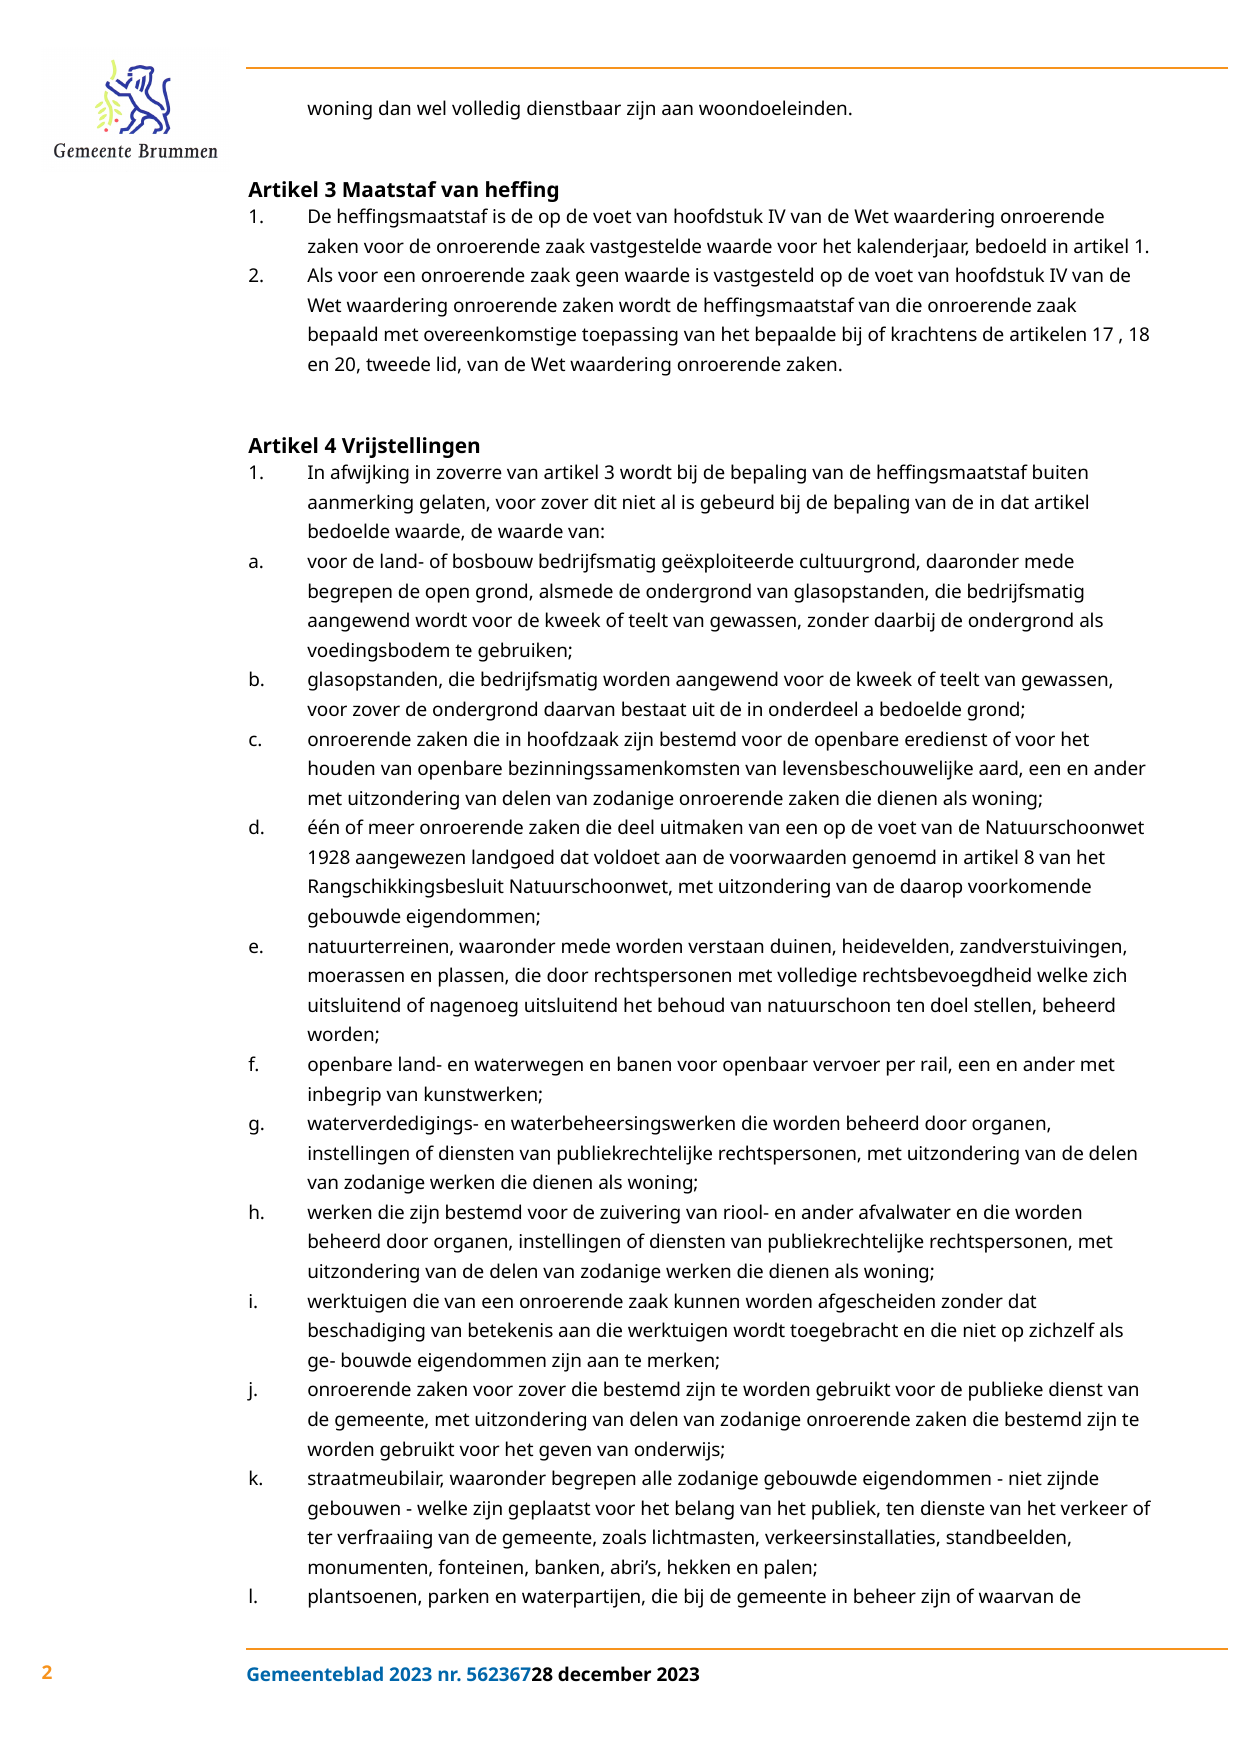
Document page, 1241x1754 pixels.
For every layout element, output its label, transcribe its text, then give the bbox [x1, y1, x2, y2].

list werktuigen die van een onroerende zaak kunnen worden afgescheiden zonder dat beschadiging van betekenis aan die werktuigen wordt toegebracht en die niet op zichzelf als ge- bouwde eigendommen zijn aan te merken; [248, 1288, 1152, 1373]
list glasopstanden, die bedrijfsmatig worden aangewend voor de kweek of teelt van gewassen, voor zover de ondergrond daarvan bestaat uit de in onderdeel a bedoelde grond; [248, 667, 1152, 722]
list één of meer onroerende zaken die deel uitmaken van een op de voet van de Natuurschoonwet 1928 aangewezen landgoed dat voldoet aan de voorwaarden genoemd in artikel 8 van het Rangschikkingsbesluit Natuurschoonwet, met uitzondering van de daarop voorkomende gebouwde eigendommen; [248, 814, 1152, 929]
list natuurterreinen, waaronder mede worden verstaan duinen, heidevelden, zandverstuivingen, moerassen en plassen, die door rechtspersonen met volledige rechtsbevoegdheid welke zich uitsluitend of nagenoeg uitsluitend het behoud van natuurschoon ten doel stellen, beheerd worden; [248, 933, 1152, 1047]
list voor de land- of bosbouw bedrijfsmatig geëxploiteerde cultuurgrond, daaronder mede begrepen de open grond, alsmede de ondergrond van glasopstanden, die bedrijfsmatig aangewend wordt voor de kweek of teelt van gewassen, zonder daarbij de ondergrond als voedingsbodem te gebruiken; [248, 548, 1152, 663]
list woning dan wel volledig dienstbaar zijn aan woondoeleinden. [248, 95, 1152, 121]
list Als voor een onroerende zaak geen waarde is vastgesteld op de voet van hoofdstuk IV van de Wet waardering onroerende zaken wordt de heffingsmaatstaf van die onroerende zaak bepaald met overeenkomstige toepassing van het bepaalde bij of krachtens de artikelen 17 , 18 en 20, tweede lid, van de Wet waardering onroerende zaken. [248, 262, 1152, 377]
list straatmeubilair, waaronder begrepen alle zodanige gebouwde eigendommen - niet zijnde gebouwen - welke zijn geplaatst voor het belang van het publiek, ten dienste van het verkeer of ter verfraaiing van de gemeente, zoals lichtmasten, verkeersinstallaties, standbeelden, monumenten, fonteinen, banken, abri’s, hekken en palen; [248, 1465, 1152, 1580]
list In afwijking in zoverre van artikel 3 wordt bij de bepaling van de heffingsmaatstaf buiten aanmerking gelaten, voor zover dit niet al is gebeurd bij de bepaling van de in dat artikel bedoelde waarde, de waarde van: [248, 459, 1152, 544]
text Artikel 4 Vrijstellingen [248, 431, 1152, 459]
list onroerende zaken die in hoofdzaak zijn bestemd voor de openbare eredienst of voor het houden van openbare bezinningssamenkomsten van levensbeschouwelijke aard, een en ander met uitzondering van delen van zodanige onroerende zaken die dienen als woning; [248, 726, 1152, 811]
list werken die zijn bestemd voor de zuivering van riool- en ander afvalwater en die worden beheerd door organen, instellingen of diensten van publiekrechtelijke rechtspersonen, met uitzondering van de delen van zodanige werken die dienen als woning; [248, 1199, 1152, 1284]
list openbare land- en waterwegen en banen voor openbaar vervoer per rail, een en ander met inbegrip van kunstwerken; [248, 1051, 1152, 1107]
text Artikel 3 Maatstaf van heffing [248, 175, 1152, 203]
list onroerende zaken voor zover die bestemd zijn te worden gebruikt voor de publieke dienst van de gemeente, met uitzondering van delen van zodanige onroerende zaken die bestemd zijn te worden gebruikt voor het geven van onderwijs; [248, 1377, 1152, 1462]
list plantsoenen, parken en waterpartijen, die bij de gemeente in beheer zijn of waarvan de [248, 1584, 1152, 1609]
list De heffingsmaatstaf is de op de voet van hoofdstuk IV van de Wet waardering onroerende zaken voor de onroerende zaak vastgestelde waarde voor het kalenderjaar, bedoeld in artikel 1. [248, 203, 1152, 258]
list waterverdedigings- en waterbeheersingswerken die worden beheerd door organen, instellingen of diensten van publiekrechtelijke rechtspersonen, met uitzondering van de delen van zodanige werken die dienen als woning; [248, 1110, 1152, 1195]
picture [41, 47, 231, 172]
